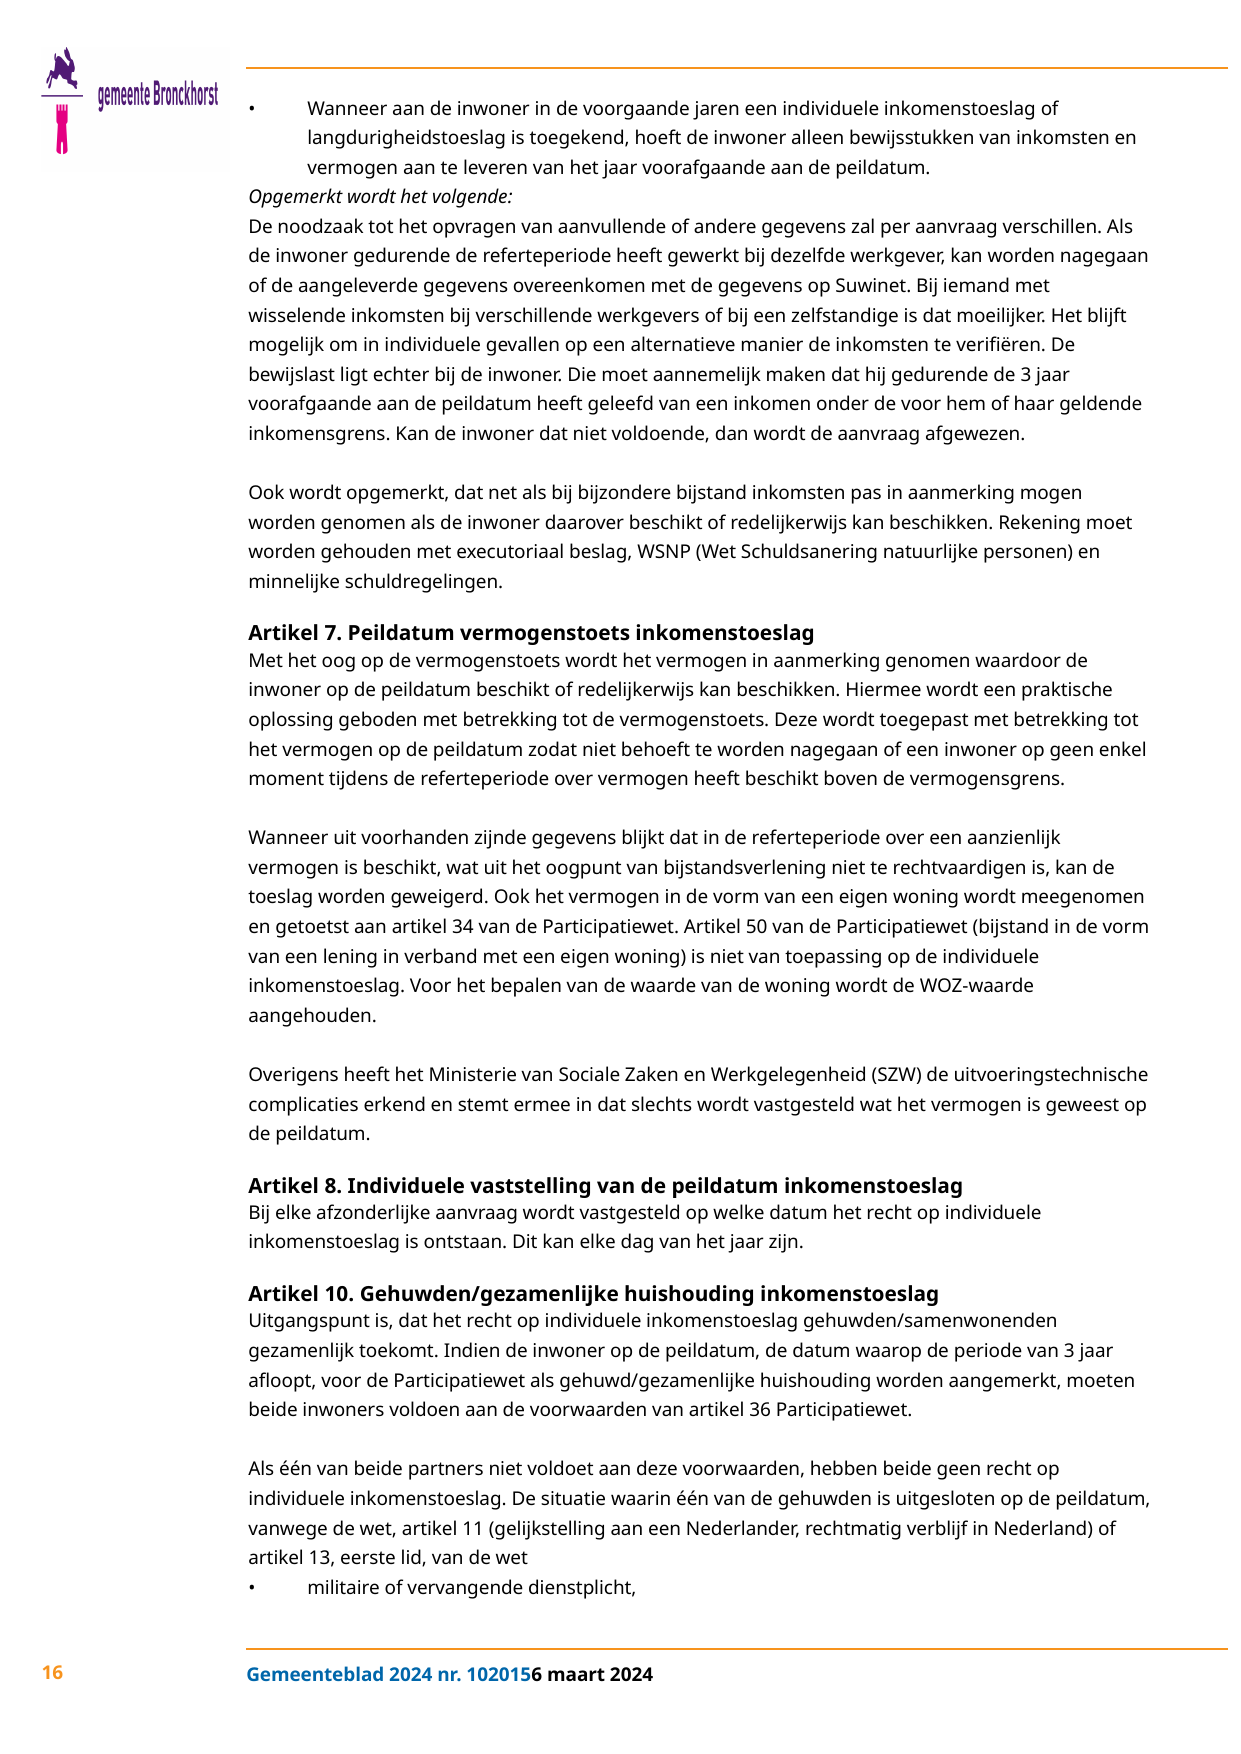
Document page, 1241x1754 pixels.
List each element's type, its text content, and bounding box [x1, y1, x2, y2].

text Artikel 8. Individuele vaststelling van de peildatum inkomenstoeslag [248, 1171, 1152, 1199]
text Uitgangspunt is, dat het recht op individuele inkomenstoeslag gehuwden/samenwonenden gezamenlijk toekomt. Indien de inwoner op de peildatum, de datum waarop de periode van 3 jaar afloopt, voor de Participatiewet als gehuwd/gezamenlijke huishouding worden aangemerkt, moeten beide inwoners voldoen aan de voorwaarden van artikel 36 Participatiewet. [248, 1308, 1152, 1422]
text Artikel 7. Peildatum vermogenstoets inkomenstoeslag [248, 618, 1152, 647]
list Wanneer aan de inwoner in de voorgaande jaren een individuele inkomenstoeslag of langdurigheidstoeslag is toegekend, hoeft de inwoner alleen bewijsstukken van inkomsten en vermogen aan te leveren van het jaar voorafgaande aan de peildatum. [248, 95, 1152, 180]
text Overigens heeft het Ministerie van Sociale Zaken en Werkgelegenheid (SZW) de uitvoeringstechnische complicaties erkend en stemt ermee in dat slechts wordt vastgesteld wat het vermogen is geweest op de peildatum. [248, 1061, 1152, 1146]
text Artikel 10. Gehuwden/gezamenlijke huishouding inkomenstoeslag [248, 1279, 1152, 1308]
picture [41, 47, 231, 172]
text Opgemerkt wordt het volgende: [248, 183, 1152, 209]
text Als één van beide partners niet voldoet aan deze voorwaarden, hebben beide geen recht op individuele inkomenstoeslag. De situatie waarin één van de gehuwden is uitgesloten op de peildatum, vanwege de wet, artikel 11 (gelijkstelling aan een Nederlander, rechtmatig verblijf in Nederland) of artikel 13, eerste lid, van de wet [248, 1456, 1152, 1570]
text Wanneer uit voorhanden zijnde gegevens blijkt dat in de referteperiode over een aanzienlijk vermogen is beschikt, wat uit het oogpunt van bijstandsverlening niet te rechtvaardigen is, kan de toeslag worden geweigerd. Ook het vermogen in de vorm van een eigen woning wordt meegenomen en getoetst aan artikel 34 van de Participatiewet. Artikel 50 van de Participatiewet (bijstand in de vorm van een lening in verband met een eigen woning) is niet van toepassing op de individuele inkomenstoeslag. Voor het bepalen van de waarde van de woning wordt de WOZ-waarde aangehouden. [248, 824, 1152, 1028]
text De noodzaak tot het opvragen van aanvullende of andere gegevens zal per aanvraag verschillen. Als de inwoner gedurende de referteperiode heeft gewerkt bij dezelfde werkgever, kan worden nagegaan of de aangeleverde gegevens overeenkomen met de gegevens op Suwinet. Bij iemand met wisselende inkomsten bij verschillende werkgevers of bij een zelfstandige is dat moeilijker. Het blijft mogelijk om in individuele gevallen op een alternatieve manier de inkomsten te verifiëren. De bewijslast ligt echter bij de inwoner. Die moet aannemelijk maken dat hij gedurende de 3 jaar voorafgaande aan de peildatum heeft geleefd van een inkomen onder de voor hem of haar geldende inkomensgrens. Kan de inwoner dat niet voldoende, dan wordt de aanvraag afgewezen. [248, 213, 1152, 446]
text Met het oog op de vermogenstoets wordt het vermogen in aanmerking genomen waardoor de inwoner op de peildatum beschikt of redelijkerwijs kan beschikken. Hiermee wordt een praktische oplossing geboden met betrekking tot de vermogenstoets. Deze wordt toegepast met betrekking tot het vermogen op de peildatum zodat niet behoeft te worden nagegaan of een inwoner op geen enkel moment tijdens de referteperiode over vermogen heeft beschikt boven de vermogensgrens. [248, 647, 1152, 791]
text Ook wordt opgemerkt, dat net als bij bijzondere bijstand inkomsten pas in aanmerking mogen worden genomen als de inwoner daarover beschikt of redelijkerwijs kan beschikken. Rekening moet worden gehouden met executoriaal beslag, WSNP (Wet Schuldsanering natuurlijke personen) en minnelijke schuldregelingen. [248, 479, 1152, 594]
text Bij elke afzonderlijke aanvraag wordt vastgesteld op welke datum het recht op individuele inkomenstoeslag is ontstaan. Dit kan elke dag van het jaar zijn. [248, 1199, 1152, 1254]
list militaire of vervangende dienstplicht, [248, 1574, 1152, 1599]
